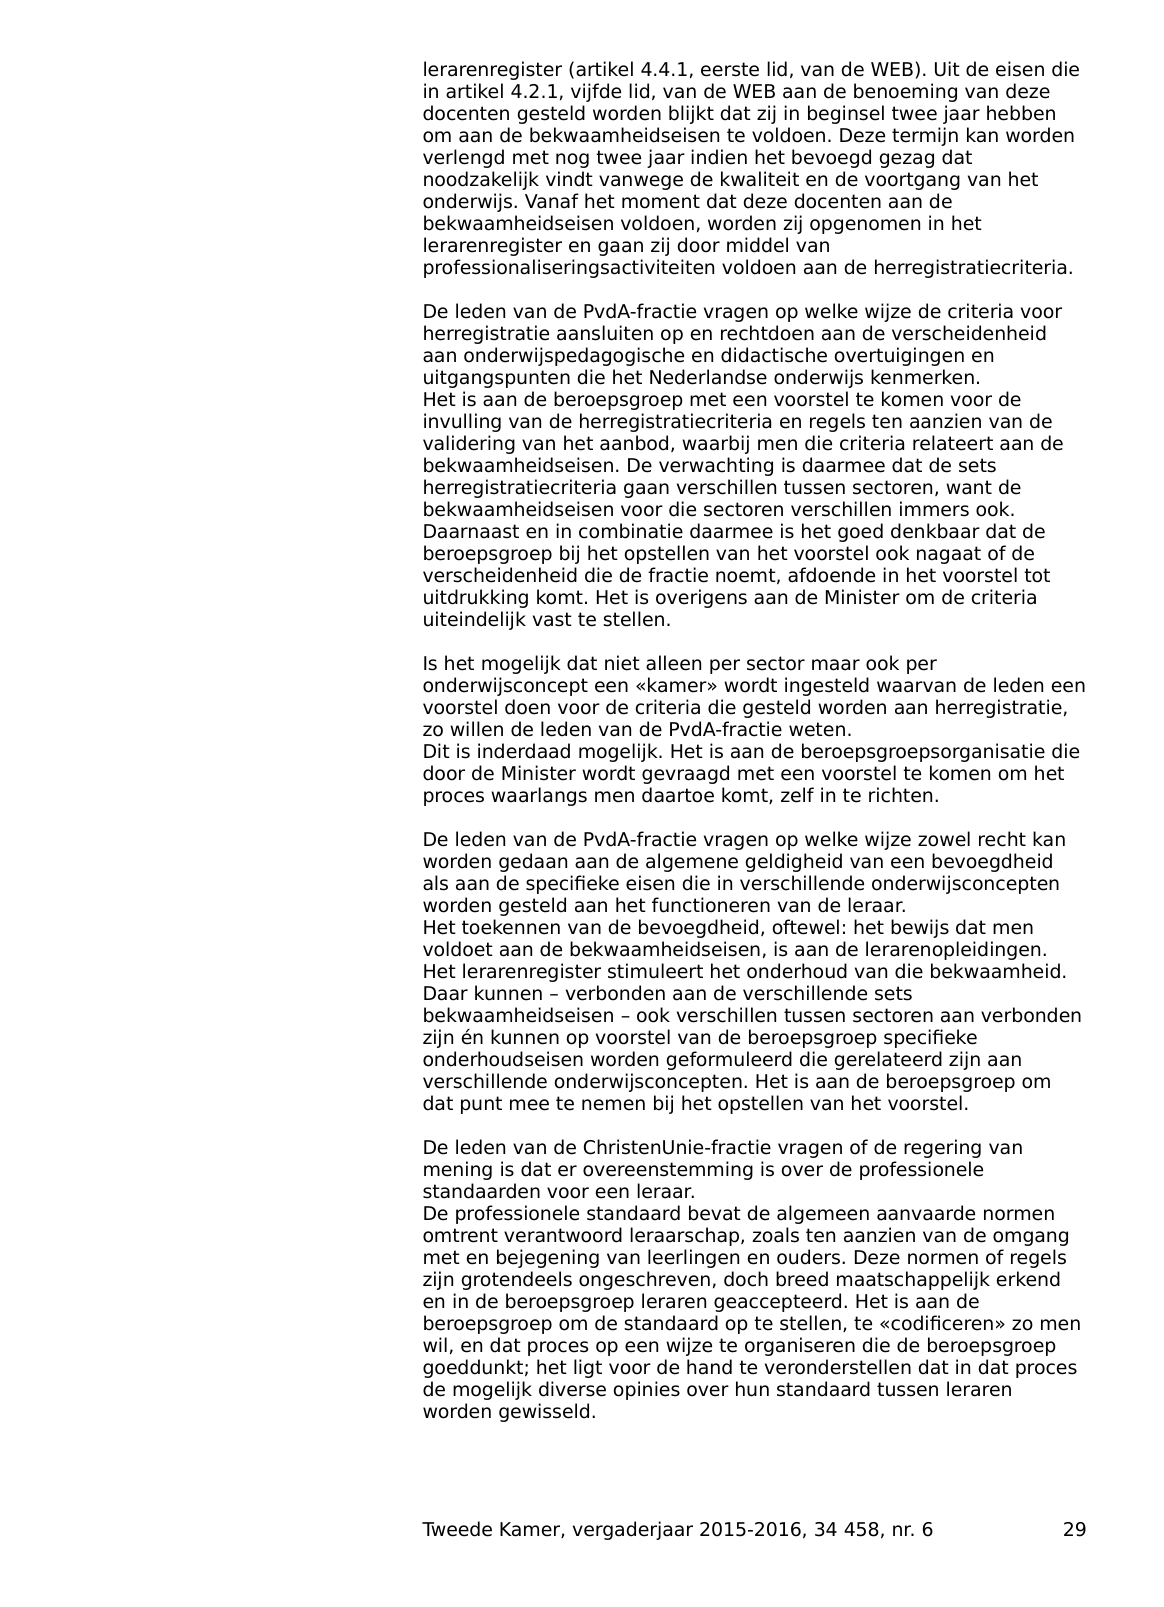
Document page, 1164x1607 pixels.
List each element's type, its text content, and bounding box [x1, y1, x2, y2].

text De professionele standaard bevat de algemeen aanvaarde normen omtrent verantwoord leraarschap, zoals ten aanzien van de omgang met en bejegening van leerlingen en ouders. Deze normen of regels zijn grotendeels ongeschreven, doch breed maatschappelijk erkend en in de beroepsgroep leraren geaccepteerd. Het is aan de beroepsgroep om de standaard op te stellen, te «codificeren» zo men wil, en dat proces op een wijze te organiseren die de beroepsgroep goeddunkt; het ligt voor de hand te veronderstellen dat in dat proces de mogelijk diverse opinies over hun standaard tussen leraren worden gewisseld. [422, 1203, 1087, 1423]
text De leden van de PvdA-fractie vragen op welke wijze de criteria voor herregistratie aansluiten op en rechtdoen aan de verscheidenheid aan onderwijspedagogische en didactische overtuigingen en uitgangspunten die het Nederlandse onderwijs kenmerken. [422, 301, 1087, 389]
text De leden van de ChristenUnie-fractie vragen of de regering van mening is dat er overeenstemming is over de professionele standaarden voor een leraar. [422, 1137, 1087, 1203]
text De leden van de PvdA-fractie vragen op welke wijze zowel recht kan worden gedaan aan de algemene geldigheid van een bevoegdheid als aan de specifieke eisen die in verschillende onderwijsconcepten worden gesteld aan het functioneren van de leraar. [422, 829, 1087, 917]
text lerarenregister (artikel 4.4.1, eerste lid, van de WEB). Uit de eisen die in artikel 4.2.1, vijfde lid, van de WEB aan de benoeming van deze docenten gesteld worden blijkt dat zij in beginsel twee jaar hebben om aan de bekwaamheidseisen te voldoen. Deze termijn kan worden verlengd met nog twee jaar indien het bevoegd gezag dat noodzakelijk vindt vanwege de kwaliteit en de voortgang van het onderwijs. Vanaf het moment dat deze docenten aan de bekwaamheidseisen voldoen, worden zij opgenomen in het lerarenregister en gaan zij door middel van professionaliseringsactiviteiten voldoen aan de herregistratiecriteria. [422, 59, 1087, 279]
text Het toekennen van de bevoegdheid, oftewel: het bewijs dat men voldoet aan de bekwaamheidseisen, is aan de lerarenopleidingen. Het lerarenregister stimuleert het onderhoud van die bekwaamheid. Daar kunnen – verbonden aan de verschillende sets bekwaamheidseisen – ook verschillen tussen sectoren aan verbonden zijn én kunnen op voorstel van de beroepsgroep specifieke onderhoudseisen worden geformuleerd die gerelateerd zijn aan verschillende onderwijsconcepten. Het is aan de beroepsgroep om dat punt mee te nemen bij het opstellen van het voorstel. [422, 917, 1087, 1115]
text Dit is inderdaad mogelijk. Het is aan de beroepsgroepsorganisatie die door de Minister wordt gevraagd met een voorstel te komen om het proces waarlangs men daartoe komt, zelf in te richten. [422, 741, 1087, 807]
text Het is aan de beroepsgroep met een voorstel te komen voor de invulling van de herregistratiecriteria en regels ten aanzien van de validering van het aanbod, waarbij men die criteria relateert aan de bekwaamheidseisen. De verwachting is daarmee dat de sets herregistratiecriteria gaan verschillen tussen sectoren, want de bekwaamheidseisen voor die sectoren verschillen immers ook. Daarnaast en in combinatie daarmee is het goed denkbaar dat de beroepsgroep bij het opstellen van het voorstel ook nagaat of de verscheidenheid die de fractie noemt, afdoende in het voorstel tot uitdrukking komt. Het is overigens aan de Minister om de criteria uiteindelijk vast te stellen. [422, 389, 1087, 631]
text Is het mogelijk dat niet alleen per sector maar ook per onderwijsconcept een «kamer» wordt ingesteld waarvan de leden een voorstel doen voor de criteria die gesteld worden aan herregistratie, zo willen de leden van de PvdA-fractie weten. [422, 653, 1087, 741]
